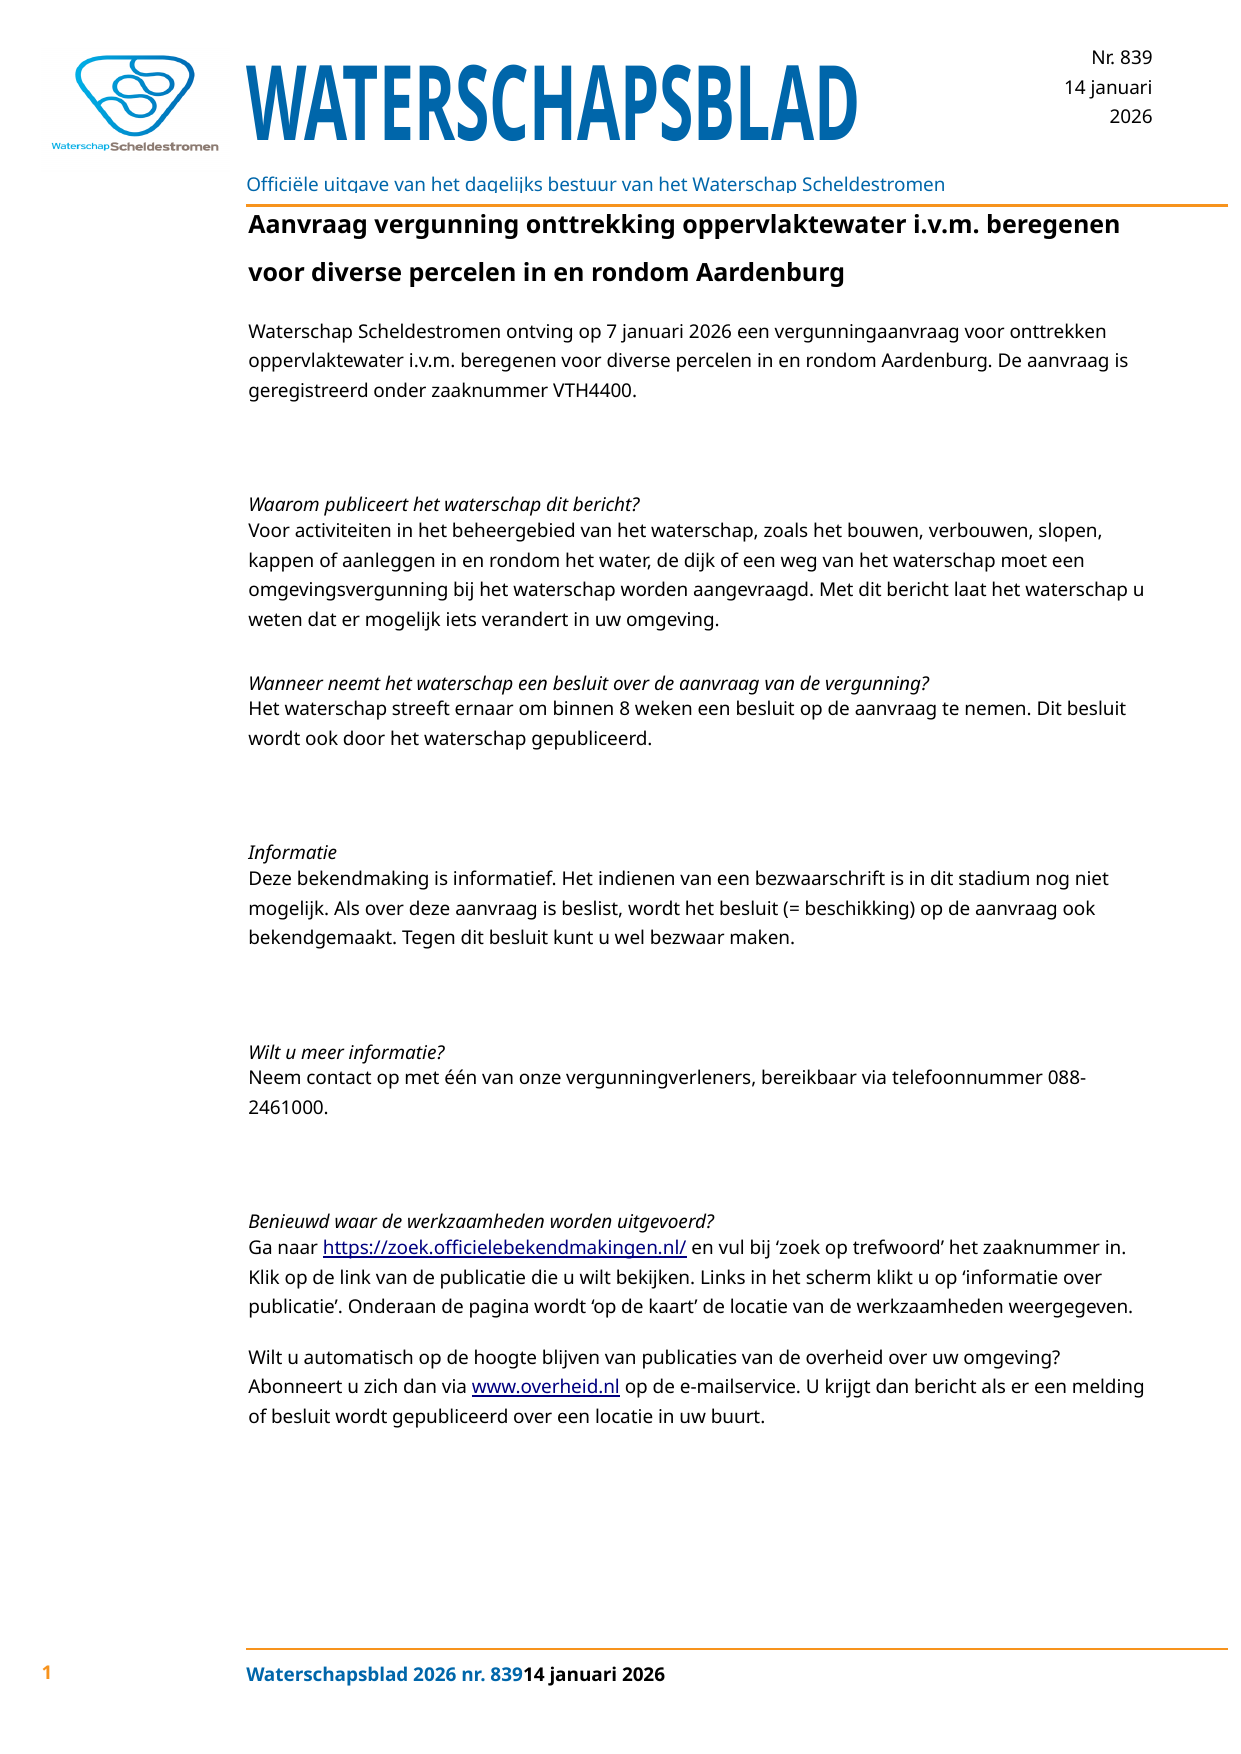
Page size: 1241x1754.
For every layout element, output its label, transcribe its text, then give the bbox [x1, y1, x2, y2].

text Wilt u automatisch op de hoogte blijven van publicaties van de overheid over uw omgeving? Abonneert u zich dan via www.overheid.nl op de e-mailservice. U krijgt dan bericht als er een melding of besluit wordt gepubliceerd over een locatie in uw buurt. [248, 1344, 1152, 1429]
text Het waterschap streeft ernaar om binnen 8 weken een besluit op de aanvraag te nemen. Dit besluit wordt ook door het waterschap gepubliceerd. [248, 696, 1152, 751]
text Neem contact op met één van onze vergunningverleners, bereikbaar via telefoonnummer 088-2461000. [248, 1064, 1152, 1120]
text Wanneer neemt het waterschap een besluit over de aanvraag van de vergunning? [248, 670, 1152, 696]
text Wilt u meer informatie? [248, 1039, 1152, 1064]
text Voor activiteiten in het beheergebied van het waterschap, zoals het bouwen, verbouwen, slopen, kappen of aanleggen in en rondom het water, de dijk of een weg van het waterschap moet een omgevingsvergunning bij het waterschap worden aangevraagd. Met dit bericht laat het waterschap u weten dat er mogelijk iets verandert in uw omgeving. [248, 517, 1152, 632]
text Waterschap Scheldestromen ontving op 7 januari 2026 een vergunningaanvraag voor onttrekken oppervlaktewater i.v.m. beregenen voor diverse percelen in en rondom Aardenburg. De aanvraag is geregistreerd onder zaaknummer VTH4400. [248, 318, 1152, 403]
text Waarom publiceert het waterschap dit bericht? [248, 491, 1152, 517]
text Ga naar https://zoek.officielebekendmakingen.nl/ en vul bij ‘zoek op trefwoord’ het zaaknummer in. Klik op de link van de publicatie die u wilt bekijken. Links in het scherm klikt u op ‘informatie over publicatie’. Onderaan de pagina wordt ‘op de kaart’ de locatie van de werkzaamheden weergegeven. [248, 1234, 1152, 1319]
text Deze bekendmaking is informatief. Het indienen van een bezwaarschrift is in dit stadium nog niet mogelijk. Als over deze aanvraag is beslist, wordt het besluit (= beschikking) op de aanvraag ook bekendgemaakt. Tegen dit besluit kunt u wel bezwaar maken. [248, 865, 1152, 950]
text Aanvraag vergunning onttrekking oppervlaktewater i.v.m. beregenen voor diverse percelen in en rondom Aardenburg [248, 207, 1152, 288]
text Benieuwd waar de werkzaamheden worden uitgevoerd? [248, 1208, 1152, 1234]
text Informatie [248, 839, 1152, 865]
picture [41, 47, 231, 172]
